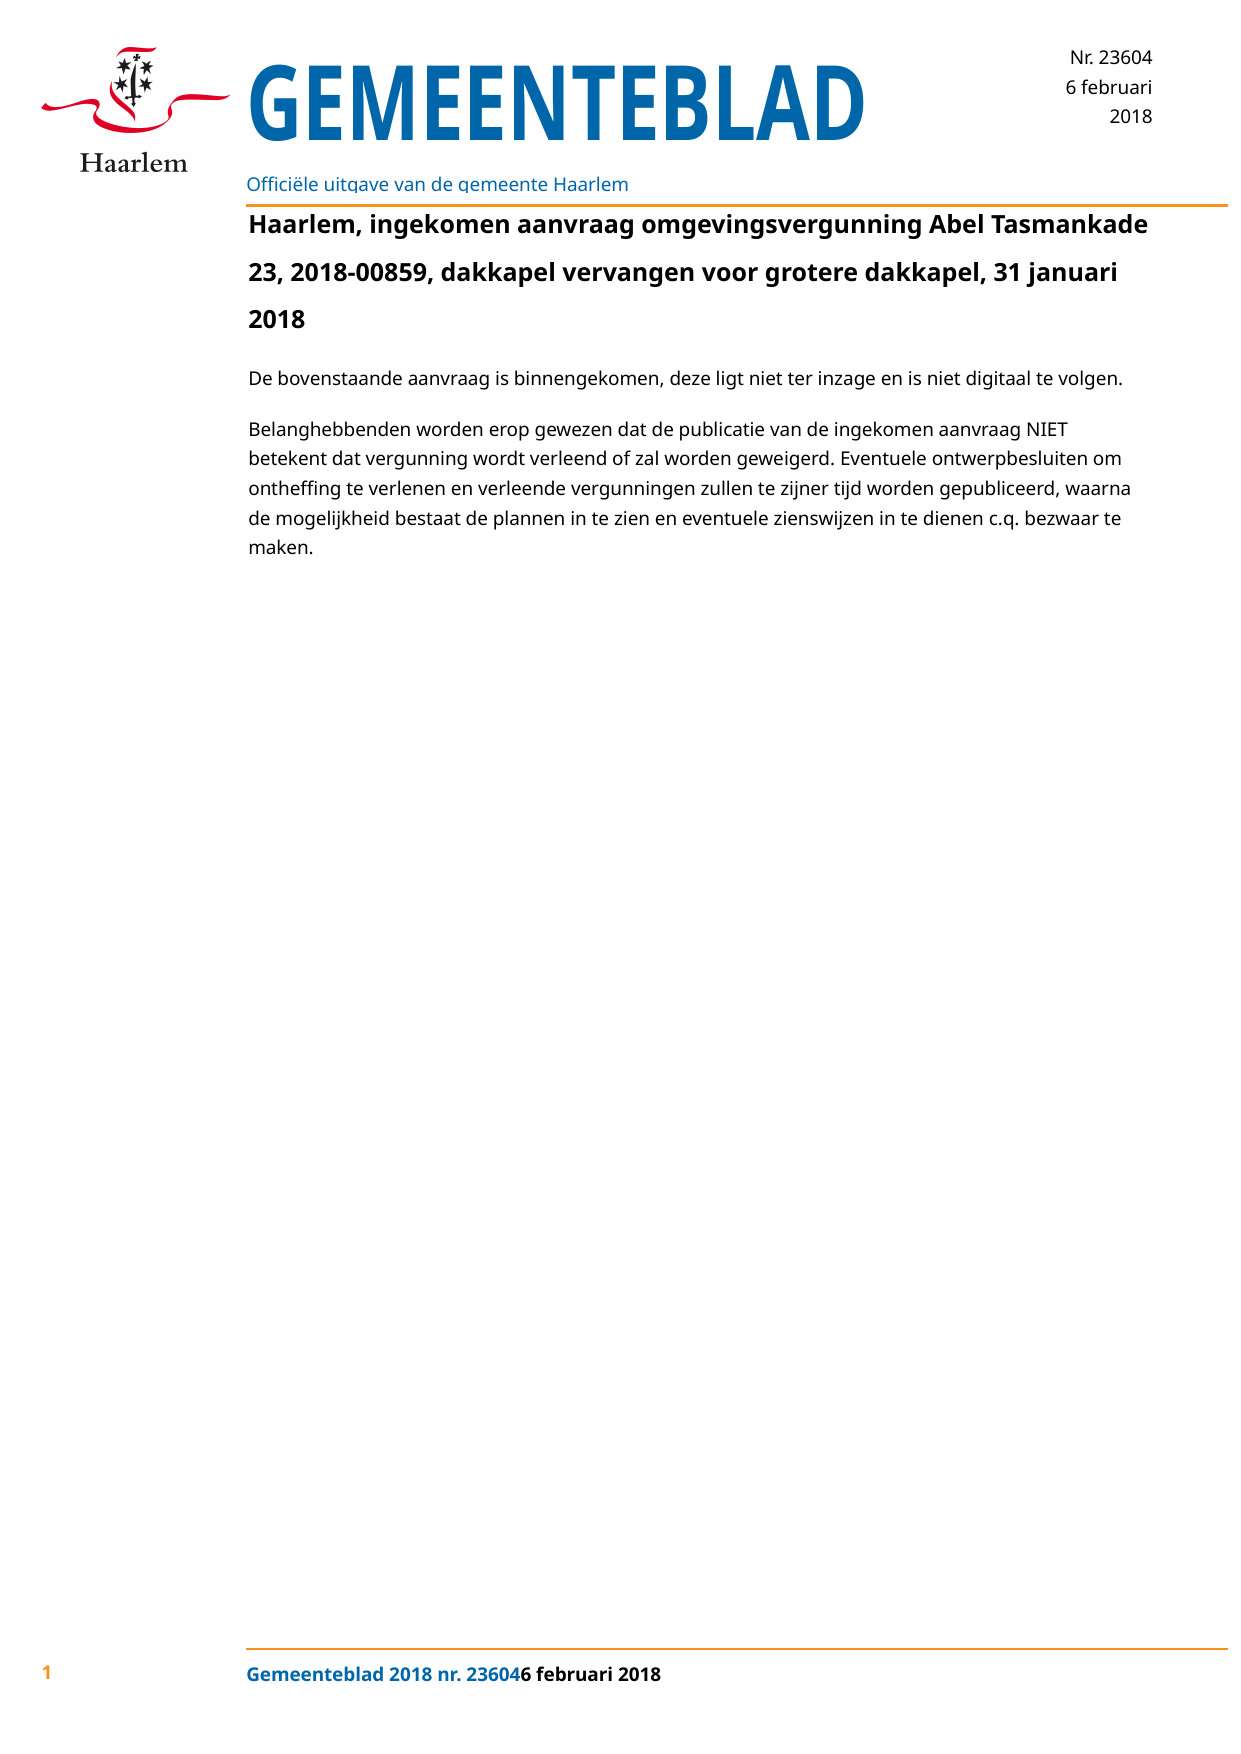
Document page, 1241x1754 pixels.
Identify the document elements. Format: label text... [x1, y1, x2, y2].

text Haarlem, ingekomen aanvraag omgevingsvergunning Abel Tasmankade 23, 2018-00859, dakkapel vervangen voor grotere dakkapel, 31 januari 2018 [248, 207, 1152, 336]
text Belanghebbenden worden erop gewezen dat de publicatie van de ingekomen aanvraag NIET betekent dat vergunning wordt verleend of zal worden geweigerd. Eventuele ontwerpbesluiten om ontheffing te verlenen en verleende vergunningen zullen te zijner tijd worden gepubliceerd, waarna de mogelijkheid bestaat de plannen in te zien en eventuele zienswijzen in te dienen c.q. bezwaar te maken. [248, 416, 1152, 560]
text De bovenstaande aanvraag is binnengekomen, deze ligt niet ter inzage en is niet digitaal te volgen. [248, 366, 1152, 391]
picture [41, 47, 231, 172]
